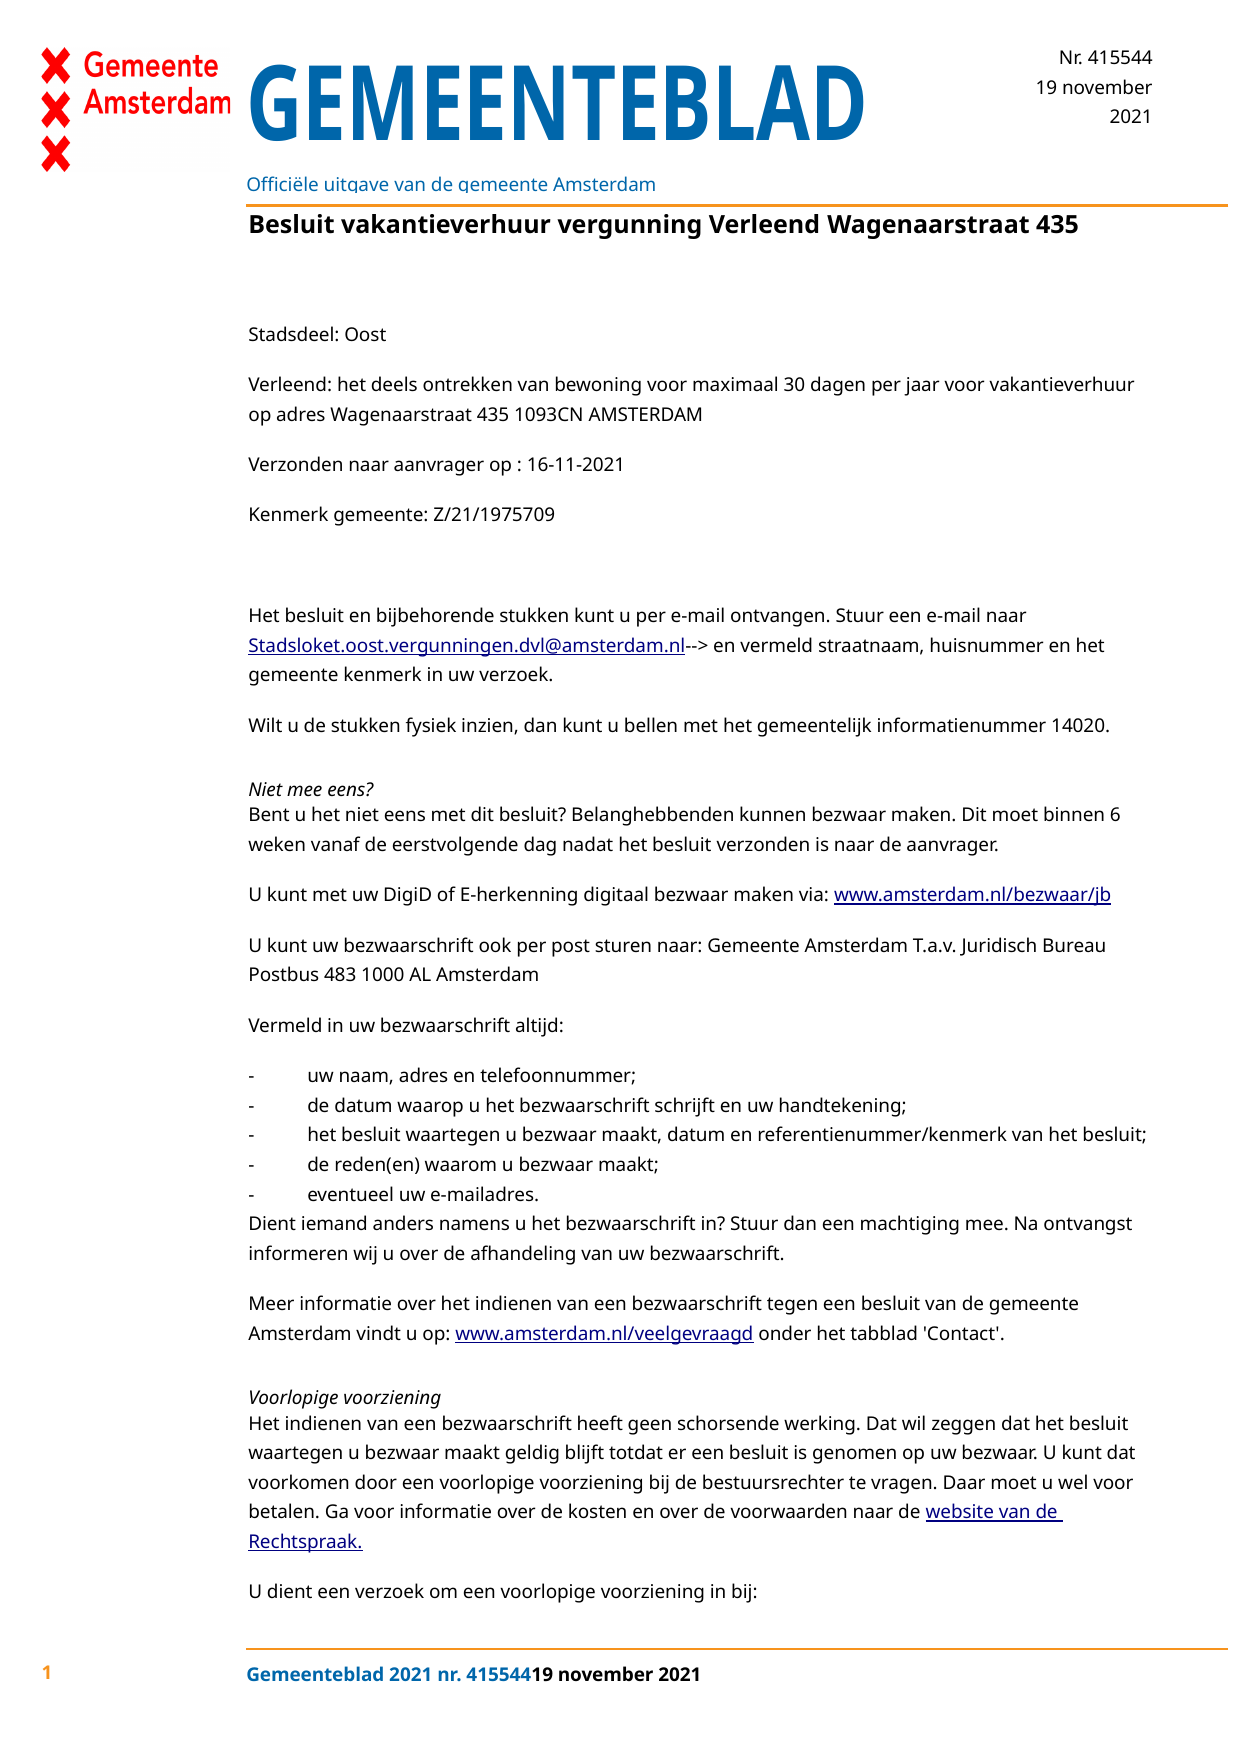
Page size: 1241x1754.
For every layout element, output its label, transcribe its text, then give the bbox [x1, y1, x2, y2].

picture [41, 47, 231, 172]
text Besluit vakantieverhuur vergunning Verleend Wagenaarstraat 435 [248, 207, 1152, 241]
text Kenmerk gemeente: Z/21/1975709 [248, 502, 1152, 527]
text Verzonden naar aanvrager op : 16-11-2021 [248, 451, 1152, 477]
text Wilt u de stukken fysiek inzien, dan kunt u bellen met het gemeentelijk informatienummer 14020. [248, 712, 1152, 738]
list de reden(en) waarom u bezwaar maakt; [248, 1151, 1152, 1177]
text Meer informatie over het indienen van een bezwaarschrift tegen een besluit van de gemeente Amsterdam vindt u op: www.amsterdam.nl/veelgevraagd onder het tabblad 'Contact'. [248, 1290, 1152, 1346]
list de datum waarop u het bezwaarschrift schrijft en uw handtekening; [248, 1092, 1152, 1118]
text Verleend: het deels ontrekken van bewoning voor maximaal 30 dagen per jaar voor vakantieverhuur op adres Wagenaarstraat 435 1093CN AMSTERDAM [248, 371, 1152, 426]
text Het indienen van een bezwaarschrift heeft geen schorsende werking. Dat wil zeggen dat het besluit waartegen u bezwaar maakt geldig blijft totdat er een besluit is genomen op uw bezwaar. U kunt dat voorkomen door een voorlopige voorziening bij de bestuursrechter te vragen. Daar moet u wel voor betalen. Ga voor informatie over de kosten en over de voorwaarden naar de website van de Rechtspraak. [248, 1410, 1152, 1554]
text Stadsdeel: Oost [248, 321, 1152, 346]
text U dient een verzoek om een voorlopige voorziening in bij: [248, 1578, 1152, 1604]
text Vermeld in uw bezwaarschrift altijd: [248, 1012, 1152, 1038]
text U kunt met uw DigiD of E-herkenning digitaal bezwaar maken via: www.amsterdam.nl/bezwaar/jb [248, 882, 1152, 907]
list het besluit waartegen u bezwaar maakt, datum en referentienummer/kenmerk van het besluit; [248, 1122, 1152, 1147]
text Voorlopige voorziening [248, 1384, 1152, 1410]
text U kunt uw bezwaarschrift ook per post sturen naar: Gemeente Amsterdam T.a.v. Juridisch Bureau Postbus 483 1000 AL Amsterdam [248, 932, 1152, 987]
list uw naam, adres en telefoonnummer; [248, 1062, 1152, 1088]
text Dient iemand anders namens u het bezwaarschrift in? Stuur dan een machtiging mee. Na ontvangst informeren wij u over de afhandeling van uw bezwaarschrift. [248, 1210, 1152, 1266]
text Het besluit en bijbehorende stukken kunt u per e-mail ontvangen. Stuur een e-mail naar Stadsloket.oost.vergunningen.dvl@amsterdam.nl--> en vermeld straatnaam, huisnummer en het gemeente kenmerk in uw verzoek. [248, 602, 1152, 687]
text Niet mee eens? [248, 776, 1152, 802]
text Bent u het niet eens met dit besluit? Belanghebbenden kunnen bezwaar maken. Dit moet binnen 6 weken vanaf de eerstvolgende dag nadat het besluit verzonden is naar de aanvrager. [248, 802, 1152, 857]
list eventueel uw e-mailadres. [248, 1181, 1152, 1207]
